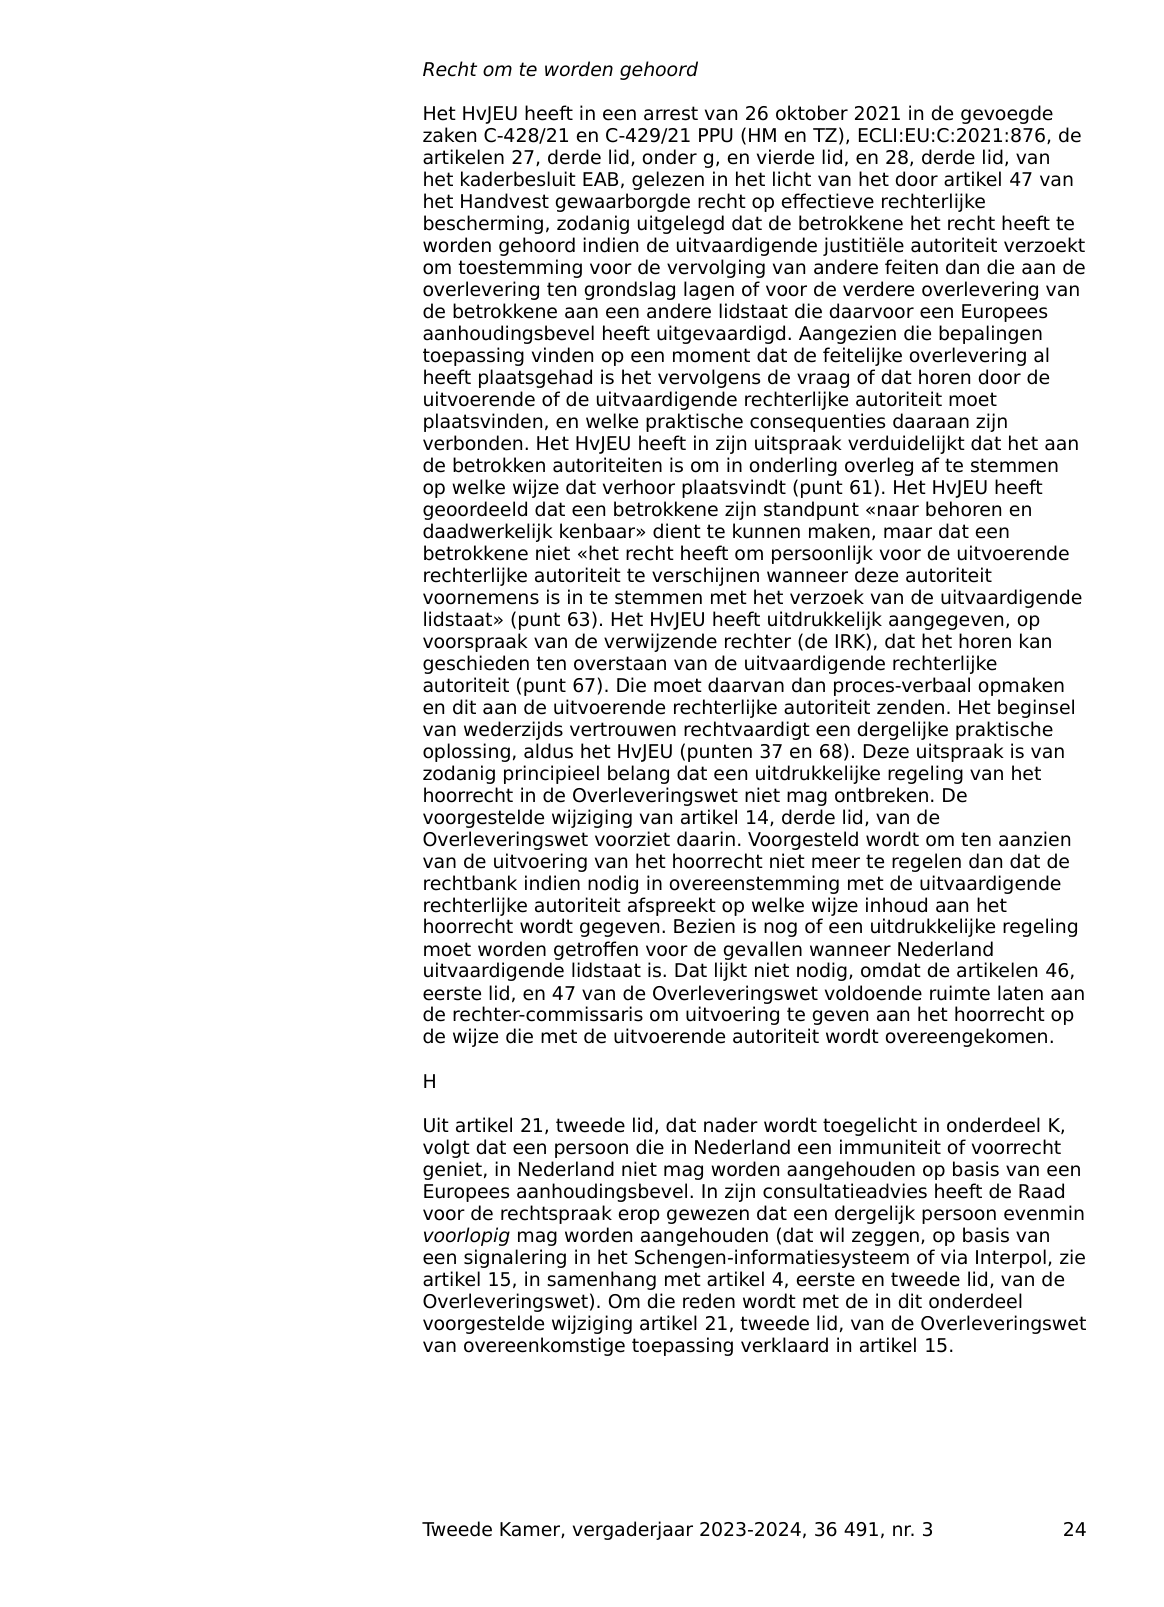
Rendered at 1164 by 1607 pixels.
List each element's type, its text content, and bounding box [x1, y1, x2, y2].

subtitle H [422, 1071, 1087, 1092]
text Uit artikel 21, tweede lid, dat nader wordt toegelicht in onderdeel K, volgt dat een persoon die in Nederland een immuniteit of voorrecht geniet, in Nederland niet mag worden aangehouden op basis van een Europees aanhoudingsbevel. In zijn consultatieadvies heeft de Raad voor de rechtspraak erop gewezen dat een dergelijk persoon evenmin voorlopig mag worden aangehouden (dat wil zeggen, op basis van een signalering in het Schengen-informatiesysteem of via Interpol, zie artikel 15, in samenhang met artikel 4, eerste en tweede lid, van de Overleveringswet). Om die reden wordt met de in dit onderdeel voorgestelde wijziging artikel 21, tweede lid, van de Overleveringswet van overeenkomstige toepassing verklaard in artikel 15. [422, 1115, 1087, 1356]
text Het HvJEU heeft in een arrest van 26 oktober 2021 in de gevoegde zaken C-428/21 en C-429/21 PPU (HM en TZ), ECLI:EU:C:2021:876, de artikelen 27, derde lid, onder g, en vierde lid, en 28, derde lid, van het kaderbesluit EAB, gelezen in het licht van het door artikel 47 van het Handvest gewaarborgde recht op effectieve rechterlijke bescherming, zodanig uitgelegd dat de betrokkene het recht heeft te worden gehoord indien de uitvaardigende justitiële autoriteit verzoekt om toestemming voor de vervolging van andere feiten dan die aan de overlevering ten grondslag lagen of voor de verdere overlevering van de betrokkene aan een andere lidstaat die daarvoor een Europees aanhoudingsbevel heeft uitgevaardigd. Aangezien die bepalingen toepassing vinden op een moment dat de feitelijke overlevering al heeft plaatsgehad is het vervolgens de vraag of dat horen door de uitvoerende of de uitvaardigende rechterlijke autoriteit moet plaatsvinden, en welke praktische consequenties daaraan zijn verbonden. Het HvJEU heeft in zijn uitspraak verduidelijkt dat het aan de betrokken autoriteiten is om in onderling overleg af te stemmen op welke wijze dat verhoor plaatsvindt (punt 61). Het HvJEU heeft geoordeeld dat een betrokkene zijn standpunt «naar behoren en daadwerkelijk kenbaar» dient te kunnen maken, maar dat een betrokkene niet «het recht heeft om persoonlijk voor de uitvoerende rechterlijke autoriteit te verschijnen wanneer deze autoriteit voornemens is in te stemmen met het verzoek van de uitvaardigende lidstaat» (punt 63). Het HvJEU heeft uitdrukkelijk aangegeven, op voorspraak van de verwijzende rechter (de IRK), dat het horen kan geschieden ten overstaan van de uitvaardigende rechterlijke autoriteit (punt 67). Die moet daarvan dan proces-verbaal opmaken en dit aan de uitvoerende rechterlijke autoriteit zenden. Het beginsel van wederzijds vertrouwen rechtvaardigt een dergelijke praktische oplossing, aldus het HvJEU (punten 37 en 68). Deze uitspraak is van zodanig principieel belang dat een uitdrukkelijke regeling van het hoorrecht in de Overleveringswet niet mag ontbreken. De voorgestelde wijziging van artikel 14, derde lid, van de Overleveringswet voorziet daarin. Voorgesteld wordt om ten aanzien van de uitvoering van het hoorrecht niet meer te regelen dan dat de rechtbank indien nodig in overeenstemming met de uitvaardigende rechterlijke autoriteit afspreekt op welke wijze inhoud aan het hoorrecht wordt gegeven. Bezien is nog of een uitdrukkelijke regeling moet worden getroffen voor de gevallen wanneer Nederland uitvaardigende lidstaat is. Dat lijkt niet nodig, omdat de artikelen 46, eerste lid, en 47 van de Overleveringswet voldoende ruimte laten aan de rechter-commissaris om uitvoering te geven aan het hoorrecht op de wijze die met de uitvoerende autoriteit wordt overeengekomen. [422, 103, 1087, 1048]
subtitle Recht om te worden gehoord [422, 59, 1087, 81]
